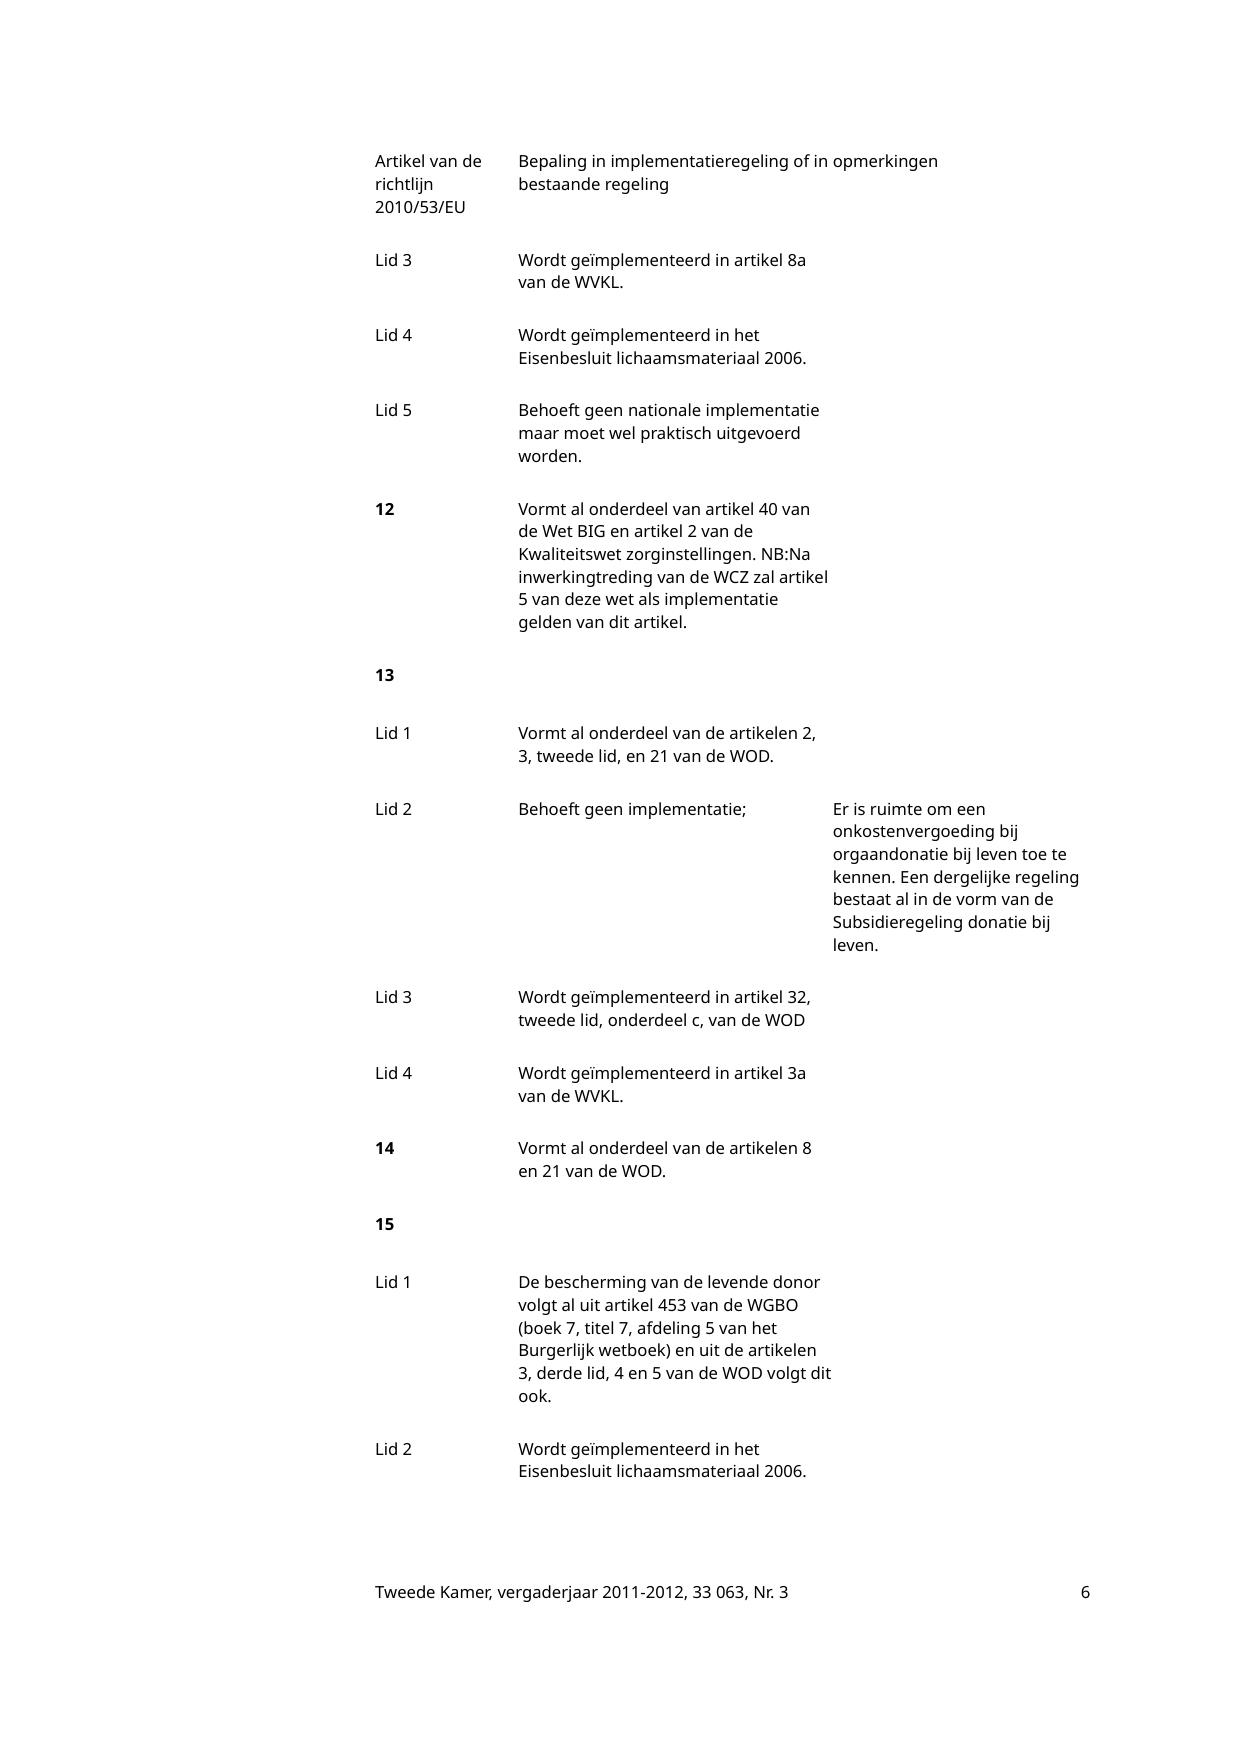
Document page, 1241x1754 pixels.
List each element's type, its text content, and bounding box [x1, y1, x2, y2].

table_cell 14 [375, 1137, 518, 1212]
table_cell 12 [375, 497, 518, 663]
table_cell Lid 1 [375, 722, 518, 797]
table_cell Vormt al onderdeel van de artikelen 8 en 21 van de WOD. [518, 1137, 833, 1212]
table_cell De bescherming van de levende donor volgt al uit artikel 453 van de WGBO (boek 7, titel 7, afdeling 5 van het Burgerlijk wetboek) en uit de artikelen 3, derde lid, 4 en 5 van de WOD volgt dit ook. [518, 1271, 833, 1437]
table_cell [833, 248, 1090, 323]
table_cell [833, 1213, 1090, 1271]
table_cell [833, 324, 1090, 399]
table_cell 15 [375, 1213, 518, 1271]
table_cell [833, 1062, 1090, 1137]
table_cell [833, 722, 1090, 797]
table_cell Wordt geïmplementeerd in artikel 32, tweede lid, onderdeel c, van de WOD [518, 986, 833, 1062]
table_cell Vormt al onderdeel van de artikelen 2, 3, tweede lid, en 21 van de WOD. [518, 722, 833, 797]
table_cell [518, 663, 833, 722]
table_cell [833, 663, 1090, 722]
table_cell Lid 4 [375, 324, 518, 399]
table_header Bepaling in implementatieregeling of in bestaande regeling [518, 150, 833, 248]
table_cell Lid 5 [375, 399, 518, 497]
table_cell Behoeft geen nationale implementatie maar moet wel praktisch uitgevoerd worden. [518, 399, 833, 497]
table_cell Wordt geïmplementeerd in het Eisenbesluit lichaamsmateriaal 2006. [518, 324, 833, 399]
table_cell Er is ruimte om een onkostenvergoeding bij orgaandonatie bij leven toe te kennen. Een dergelijke regeling bestaat al in de vorm van de Subsidieregeling donatie bij leven. [833, 797, 1090, 986]
table_cell Lid 1 [375, 1271, 518, 1437]
table_cell [833, 1271, 1090, 1437]
table_cell Lid 3 [375, 986, 518, 1062]
table_cell Wordt geïmplementeerd in het Eisenbesluit lichaamsmateriaal 2006. [518, 1437, 833, 1512]
table_cell [833, 1137, 1090, 1212]
table_header Artikel van de richtlijn 2010/53/EU [375, 150, 518, 248]
table_cell Wordt geïmplementeerd in artikel 3a van de WVKL. [518, 1062, 833, 1137]
table_cell [833, 399, 1090, 497]
table_cell Lid 2 [375, 797, 518, 986]
table_cell Behoeft geen implementatie; [518, 797, 833, 986]
table_cell [833, 986, 1090, 1062]
table_cell [833, 1437, 1090, 1512]
table_cell [833, 497, 1090, 663]
table_cell 13 [375, 663, 518, 722]
table_cell Vormt al onderdeel van artikel 40 van de Wet BIG en artikel 2 van de Kwaliteitswet zorginstellingen. NB:Na inwerkingtreding van de WCZ zal artikel 5 van deze wet als implementatie gelden van dit artikel. [518, 497, 833, 663]
table_cell Lid 3 [375, 248, 518, 323]
table_cell Wordt geïmplementeerd in artikel 8a van de WVKL. [518, 248, 833, 323]
table_cell Lid 4 [375, 1062, 518, 1137]
table_cell Lid 2 [375, 1437, 518, 1512]
table_cell [518, 1213, 833, 1271]
table_header opmerkingen [833, 150, 1090, 248]
